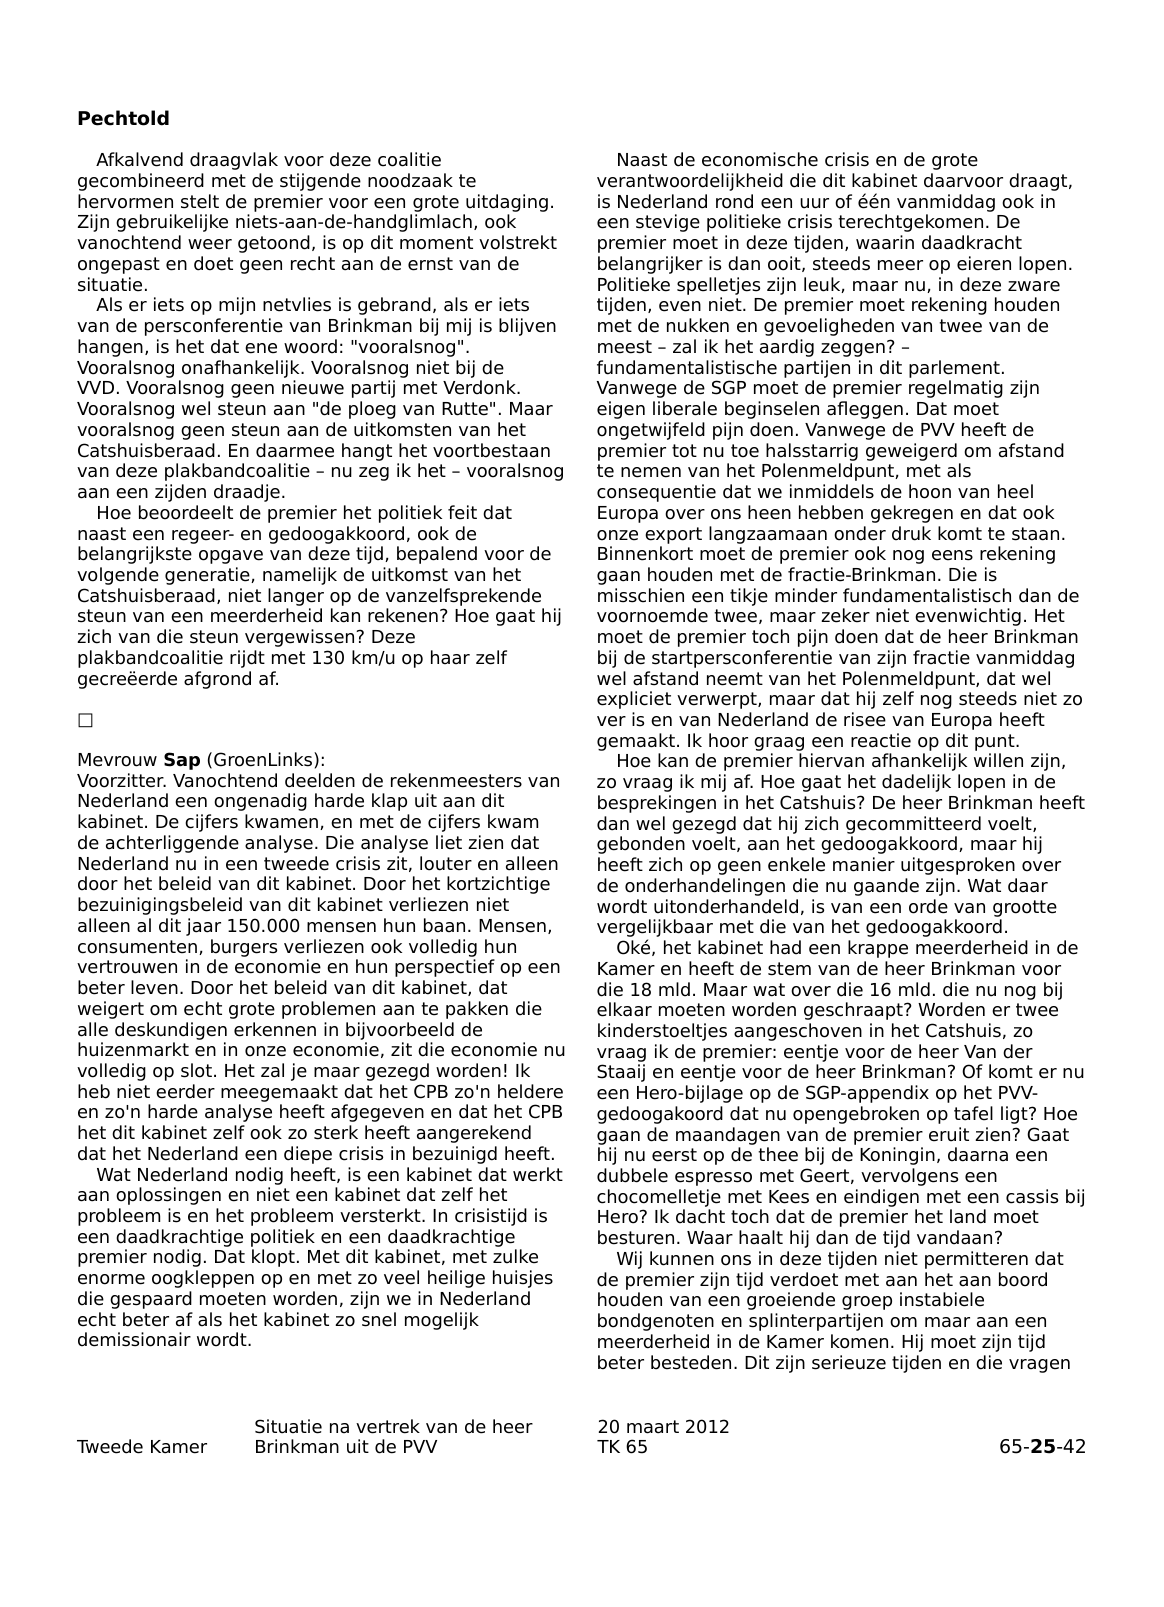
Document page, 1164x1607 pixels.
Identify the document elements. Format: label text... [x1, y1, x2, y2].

text Wat Nederland nodig heeft, is een kabinet dat werkt aan oplossingen en niet een kabinet dat zelf het probleem is en het probleem versterkt. In crisistijd is een daadkrachtige politiek en een daadkrachtige premier nodig. Dat klopt. Met dit kabinet, met zulke enorme oogkleppen op en met zo veel heilige huisjes die gespaard moeten worden, zijn we in Nederland echt beter af als het kabinet zo snel mogelijk demissionair wordt. [77, 1164, 567, 1351]
text Mevrouw Sap (GroenLinks): [77, 750, 567, 771]
text Wij kunnen ons in deze tijden niet permitteren dat de premier zijn tijd verdoet met aan het aan boord houden van een groeiende groep instabiele bondgenoten en splinterpartijen om maar aan een meerderheid in de Kamer komen. Hij moet zijn tijd beter besteden. Dit zijn serieuze tijden en die vragen [596, 1249, 1087, 1373]
text Oké, het kabinet had een krappe meerderheid in de Kamer en heeft de stem van de heer Brinkman voor die 18 mld. Maar wat over die 16 mld. die nu nog bij elkaar moeten worden geschraapt? Worden er twee kinderstoeltjes aangeschoven in het Catshuis, zo vraag ik de premier: eentje voor de heer Van der Staaij en eentje voor de heer Brinkman? Of komt er nu een Hero-bijlage op de SGP-appendix op het PVV-gedoogakoord dat nu opengebroken op tafel ligt? Hoe gaan de maandagen van de premier eruit zien? Gaat hij nu eerst op de thee bij de Koningin, daarna een dubbele espresso met Geert, vervolgens een chocomelletje met Kees en eindigen met een cassis bij Hero? Ik dacht toch dat de premier het land moet besturen. Waar haalt hij dan de tijd vandaan? [596, 938, 1087, 1249]
text Als er iets op mijn netvlies is gebrand, als er iets van de persconferentie van Brinkman bij mij is blijven hangen, is het dat ene woord: "vooralsnog". Vooralsnog onafhankelijk. Vooralsnog niet bij de VVD. Vooralsnog geen nieuwe partij met Verdonk. Vooralsnog wel steun aan "de ploeg van Rutte". Maar vooralsnog geen steun aan de uitkomsten van het Catshuisberaad. En daarmee hangt het voortbestaan van deze plakbandcoalitie – nu zeg ik het – vooralsnog aan een zijden draadje. [77, 295, 567, 503]
text Naast de economische crisis en de grote verantwoordelijkheid die dit kabinet daarvoor draagt, is Nederland rond een uur of één vanmiddag ook in een stevige politieke crisis terechtgekomen. De premier moet in deze tijden, waarin daadkracht belangrijker is dan ooit, steeds meer op eieren lopen. Politieke spelletjes zijn leuk, maar nu, in deze zware tijden, even niet. De premier moet rekening houden met de nukken en gevoeligheden van twee van de meest – zal ik het aardig zeggen? – fundamentalistische partijen in dit parlement. Vanwege de SGP moet de premier regelmatig zijn eigen liberale beginselen afleggen. Dat moet ongetwijfeld pijn doen. Vanwege de PVV heeft de premier tot nu toe halsstarrig geweigerd om afstand te nemen van het Polenmeldpunt, met als consequentie dat we inmiddels de hoon van heel Europa over ons heen hebben gekregen en dat ook onze export langzaamaan onder druk komt te staan. Binnenkort moet de premier ook nog eens rekening gaan houden met de fractie-Brinkman. Die is misschien een tikje minder fundamentalistisch dan de voornoemde twee, maar zeker niet evenwichtig. Het moet de premier toch pijn doen dat de heer Brinkman bij de startpersconferentie van zijn fractie vanmiddag wel afstand neemt van het Polenmeldpunt, dat wel expliciet verwerpt, maar dat hij zelf nog steeds niet zo ver is en van Nederland de risee van Europa heeft gemaakt. Ik hoor graag een reactie op dit punt. [596, 150, 1087, 751]
text Voorzitter. Vanochtend deelden de rekenmeesters van Nederland een ongenadig harde klap uit aan dit kabinet. De cijfers kwamen, en met de cijfers kwam de achterliggende analyse. Die analyse liet zien dat Nederland nu in een tweede crisis zit, louter en alleen door het beleid van dit kabinet. Door het kortzichtige bezuinigingsbeleid van dit kabinet verliezen niet alleen al dit jaar 150.000 mensen hun baan. Mensen, consumenten, burgers verliezen ook volledig hun vertrouwen in de economie en hun perspectief op een beter leven. Door het beleid van dit kabinet, dat weigert om echt grote problemen aan te pakken die alle deskundigen erkennen in bijvoorbeeld de huizenmarkt en in onze economie, zit die economie nu volledig op slot. Het zal je maar gezegd worden! Ik heb niet eerder meegemaakt dat het CPB zo'n heldere en zo'n harde analyse heeft afgegeven en dat het CPB het dit kabinet zelf ook zo sterk heeft aangerekend dat het Nederland een diepe crisis in bezuinigd heeft. [77, 771, 567, 1164]
text Afkalvend draagvlak voor deze coalitie gecombineerd met de stijgende noodzaak te hervormen stelt de premier voor een grote uitdaging. Zijn gebruikelijke niets-aan-de-handglimlach, ook vanochtend weer getoond, is op dit moment volstrekt ongepast en doet geen recht aan de ernst van de situatie. [77, 150, 567, 295]
text Hoe beoordeelt de premier het politiek feit dat naast een regeer- en gedoogakkoord, ook de belangrijkste opgave van deze tijd, bepalend voor de volgende generatie, namelijk de uitkomst van het Catshuisberaad, niet langer op de vanzelfsprekende steun van een meerderheid kan rekenen? Hoe gaat hij zich van die steun vergewissen? Deze plakbandcoalitie rijdt met 130 km/u op haar zelf gecreëerde afgrond af. [77, 503, 567, 689]
text □ [77, 709, 567, 730]
text Hoe kan de premier hiervan afhankelijk willen zijn, zo vraag ik mij af. Hoe gaat het dadelijk lopen in de besprekingen in het Catshuis? De heer Brinkman heeft dan wel gezegd dat hij zich gecommitteerd voelt, gebonden voelt, aan het gedoogakkoord, maar hij heeft zich op geen enkele manier uitgesproken over de onderhandelingen die nu gaande zijn. Wat daar wordt uitonderhandeld, is van een orde van grootte vergelijkbaar met die van het gedoogakkoord. [596, 751, 1087, 938]
